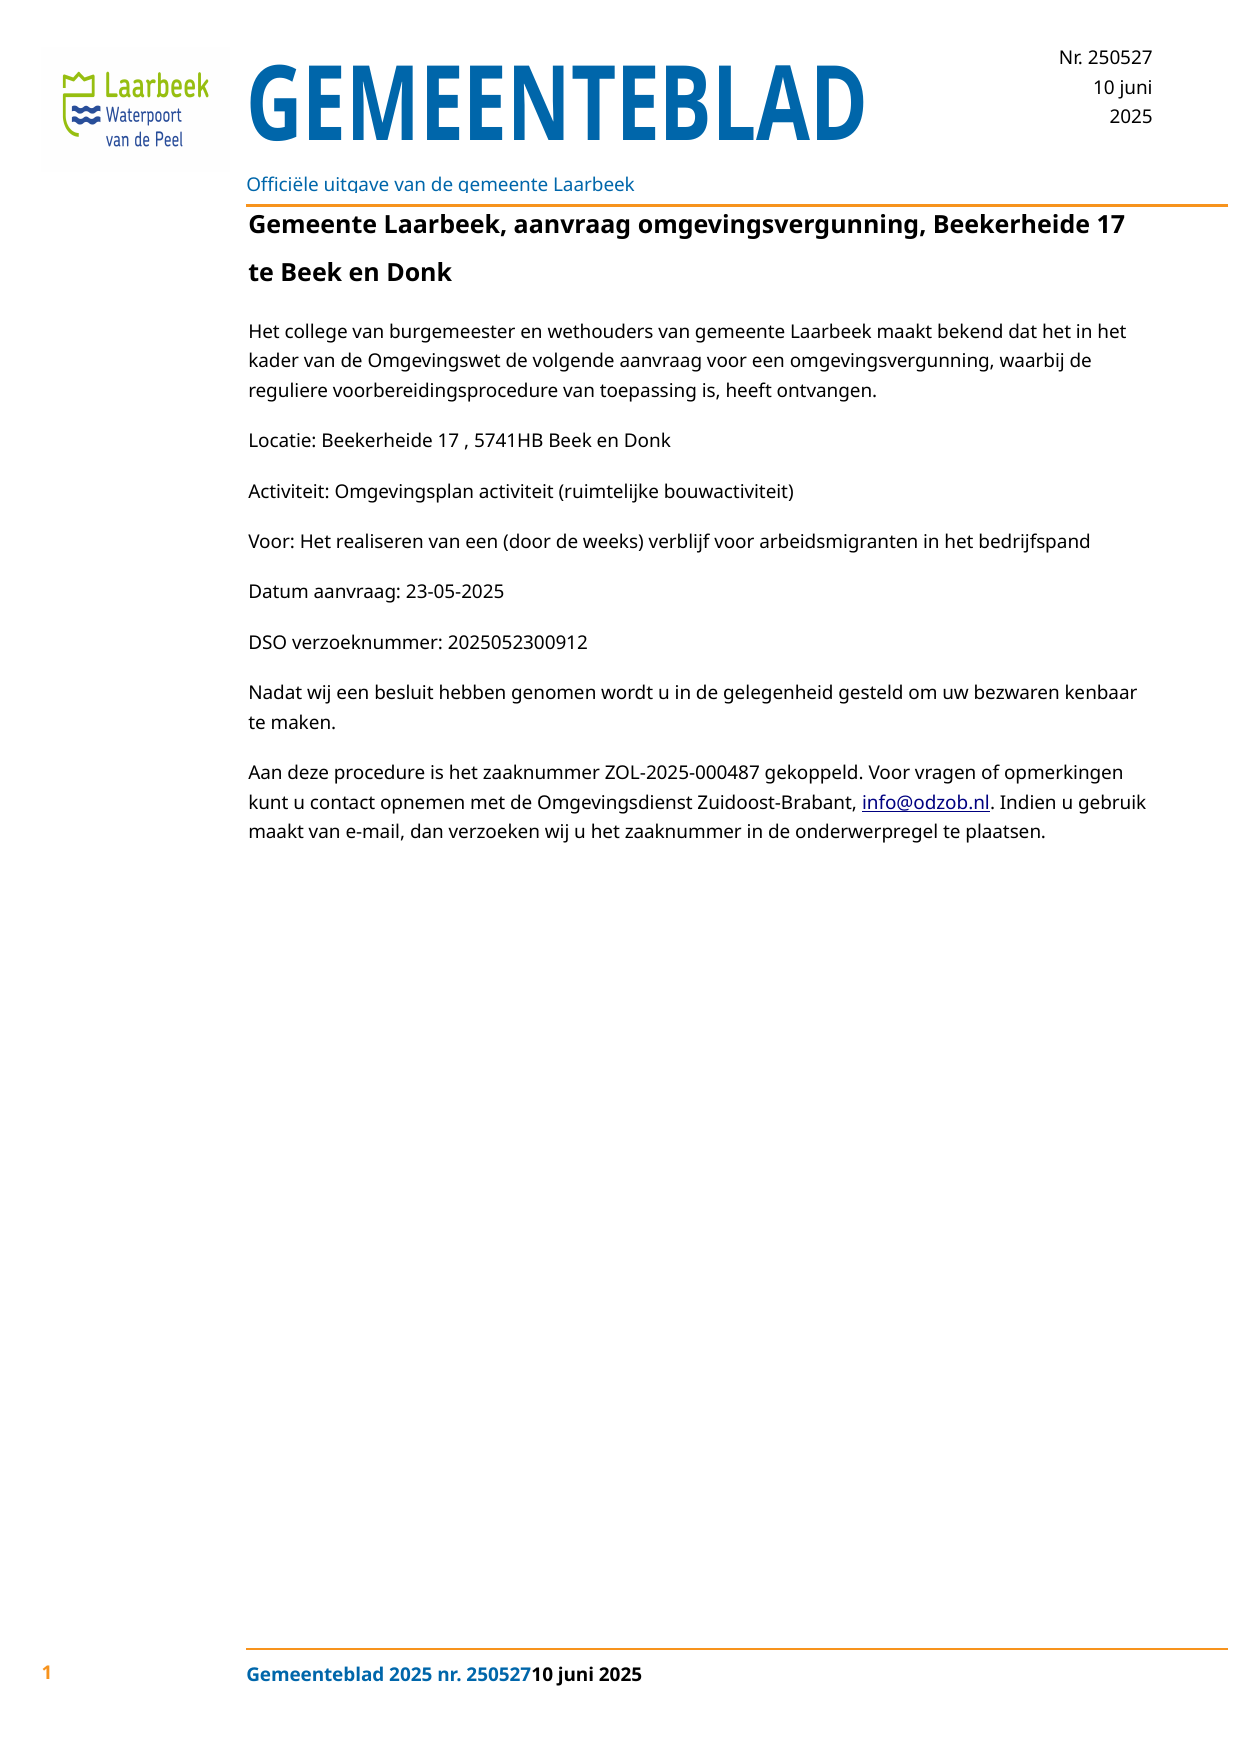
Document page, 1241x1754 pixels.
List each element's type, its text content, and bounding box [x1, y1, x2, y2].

text Gemeente Laarbeek, aanvraag omgevingsvergunning, Beekerheide 17 te Beek en Donk [248, 207, 1152, 288]
text Activiteit: Omgevingsplan activiteit (ruimtelijke bouwactiviteit) [248, 478, 1152, 504]
text Nadat wij een besluit hebben genomen wordt u in de gelegenheid gesteld om uw bezwaren kenbaar te maken. [248, 679, 1152, 735]
text DSO verzoeknummer: 2025052300912 [248, 629, 1152, 655]
text Voor: Het realiseren van een (door de weeks) verblijf voor arbeidsmigranten in het bedrijfspand [248, 528, 1152, 554]
text Datum aanvraag: 23-05-2025 [248, 579, 1152, 604]
text Het college van burgemeester en wethouders van gemeente Laarbeek maakt bekend dat het in het kader van de Omgevingswet de volgende aanvraag voor een omgevingsvergunning, waarbij de reguliere voorbereidingsprocedure van toepassing is, heeft ontvangen. [248, 318, 1152, 403]
text Locatie: Beekerheide 17 , 5741HB Beek en Donk [248, 427, 1152, 453]
picture [41, 47, 231, 172]
text Aan deze procedure is het zaaknummer ZOL-2025-000487 gekoppeld. Voor vragen of opmerkingen kunt u contact opnemen met de Omgevingsdienst Zuidoost-Brabant, info@odzob.nl. Indien u gebruik maakt van e-mail, dan verzoeken wij u het zaaknummer in de onderwerpregel te plaatsen. [248, 759, 1152, 844]
